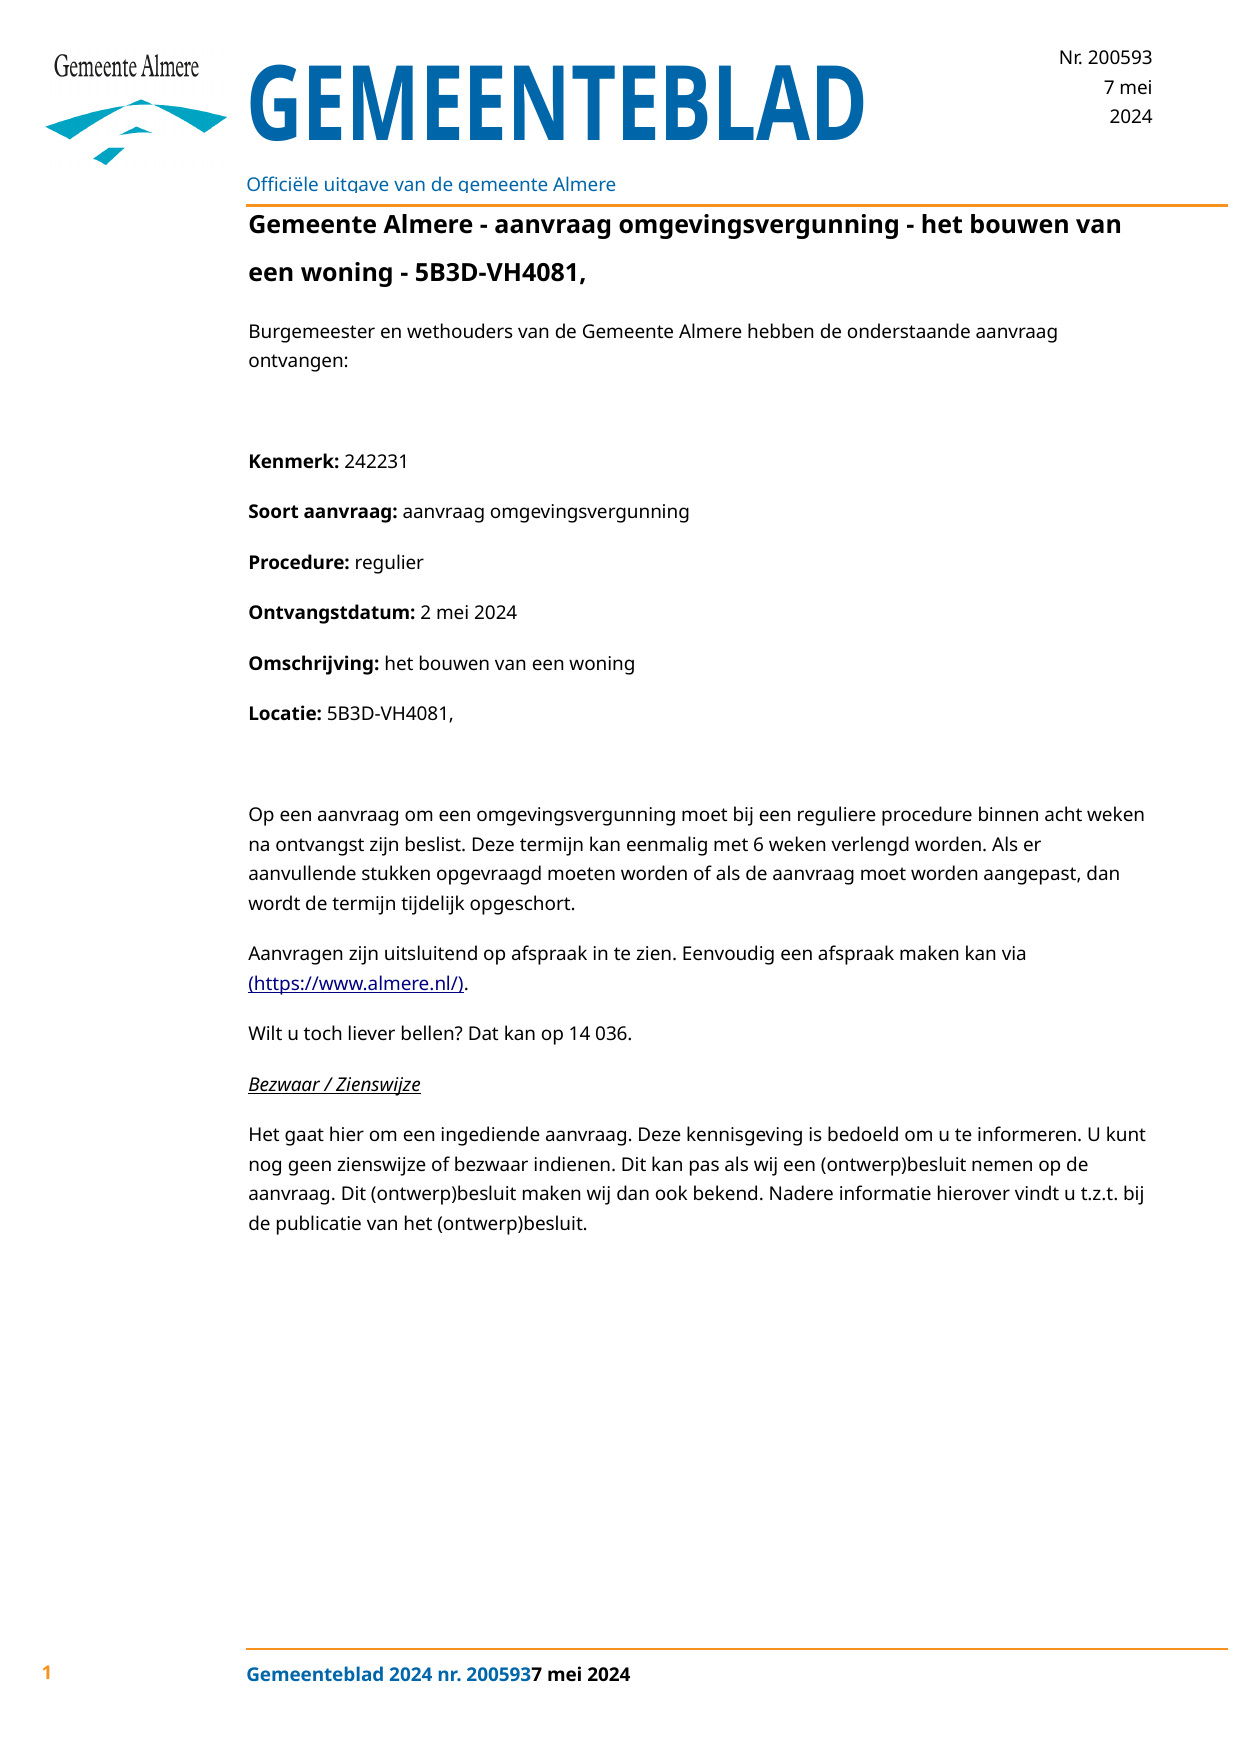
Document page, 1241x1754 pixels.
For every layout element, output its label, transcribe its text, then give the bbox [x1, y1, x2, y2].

text Locatie: 5B3D-VH4081, [248, 700, 1152, 726]
text Bezwaar / Zienswijze [248, 1071, 1152, 1097]
text Aanvragen zijn uitsluitend op afspraak in te zien. Eenvoudig een afspraak maken kan via (https://www.almere.nl/). [248, 940, 1152, 996]
text Wilt u toch liever bellen? Dat kan op 14 036. [248, 1020, 1152, 1046]
text Gemeente Almere - aanvraag omgevingsvergunning - het bouwen van een woning - 5B3D-VH4081, [248, 207, 1152, 288]
text Procedure: regulier [248, 549, 1152, 575]
text Op een aanvraag om een omgevingsvergunning moet bij een reguliere procedure binnen acht weken na ontvangst zijn beslist. Deze termijn kan eenmalig met 6 weken verlengd worden. Als er aanvullende stukken opgevraagd moeten worden of als de aanvraag moet worden aangepast, dan wordt de termijn tijdelijk opgeschort. [248, 801, 1152, 916]
text Kenmerk: 242231 [248, 448, 1152, 474]
text Soort aanvraag: aanvraag omgevingsvergunning [248, 499, 1152, 524]
text Het gaat hier om een ingediende aanvraag. Deze kennisgeving is bedoeld om u te informeren. U kunt nog geen zienswijze of bezwaar indienen. Dit kan pas als wij een (ontwerp)besluit nemen op de aanvraag. Dit (ontwerp)besluit maken wij dan ook bekend. Nadere informatie hierover vindt u t.z.t. bij de publicatie van het (ontwerp)besluit. [248, 1121, 1152, 1236]
picture [41, 47, 231, 172]
text Ontvangstdatum: 2 mei 2024 [248, 599, 1152, 625]
text Burgemeester en wethouders van de Gemeente Almere hebben de onderstaande aanvraag ontvangen: [248, 318, 1152, 373]
text Omschrijving: het bouwen van een woning [248, 650, 1152, 676]
